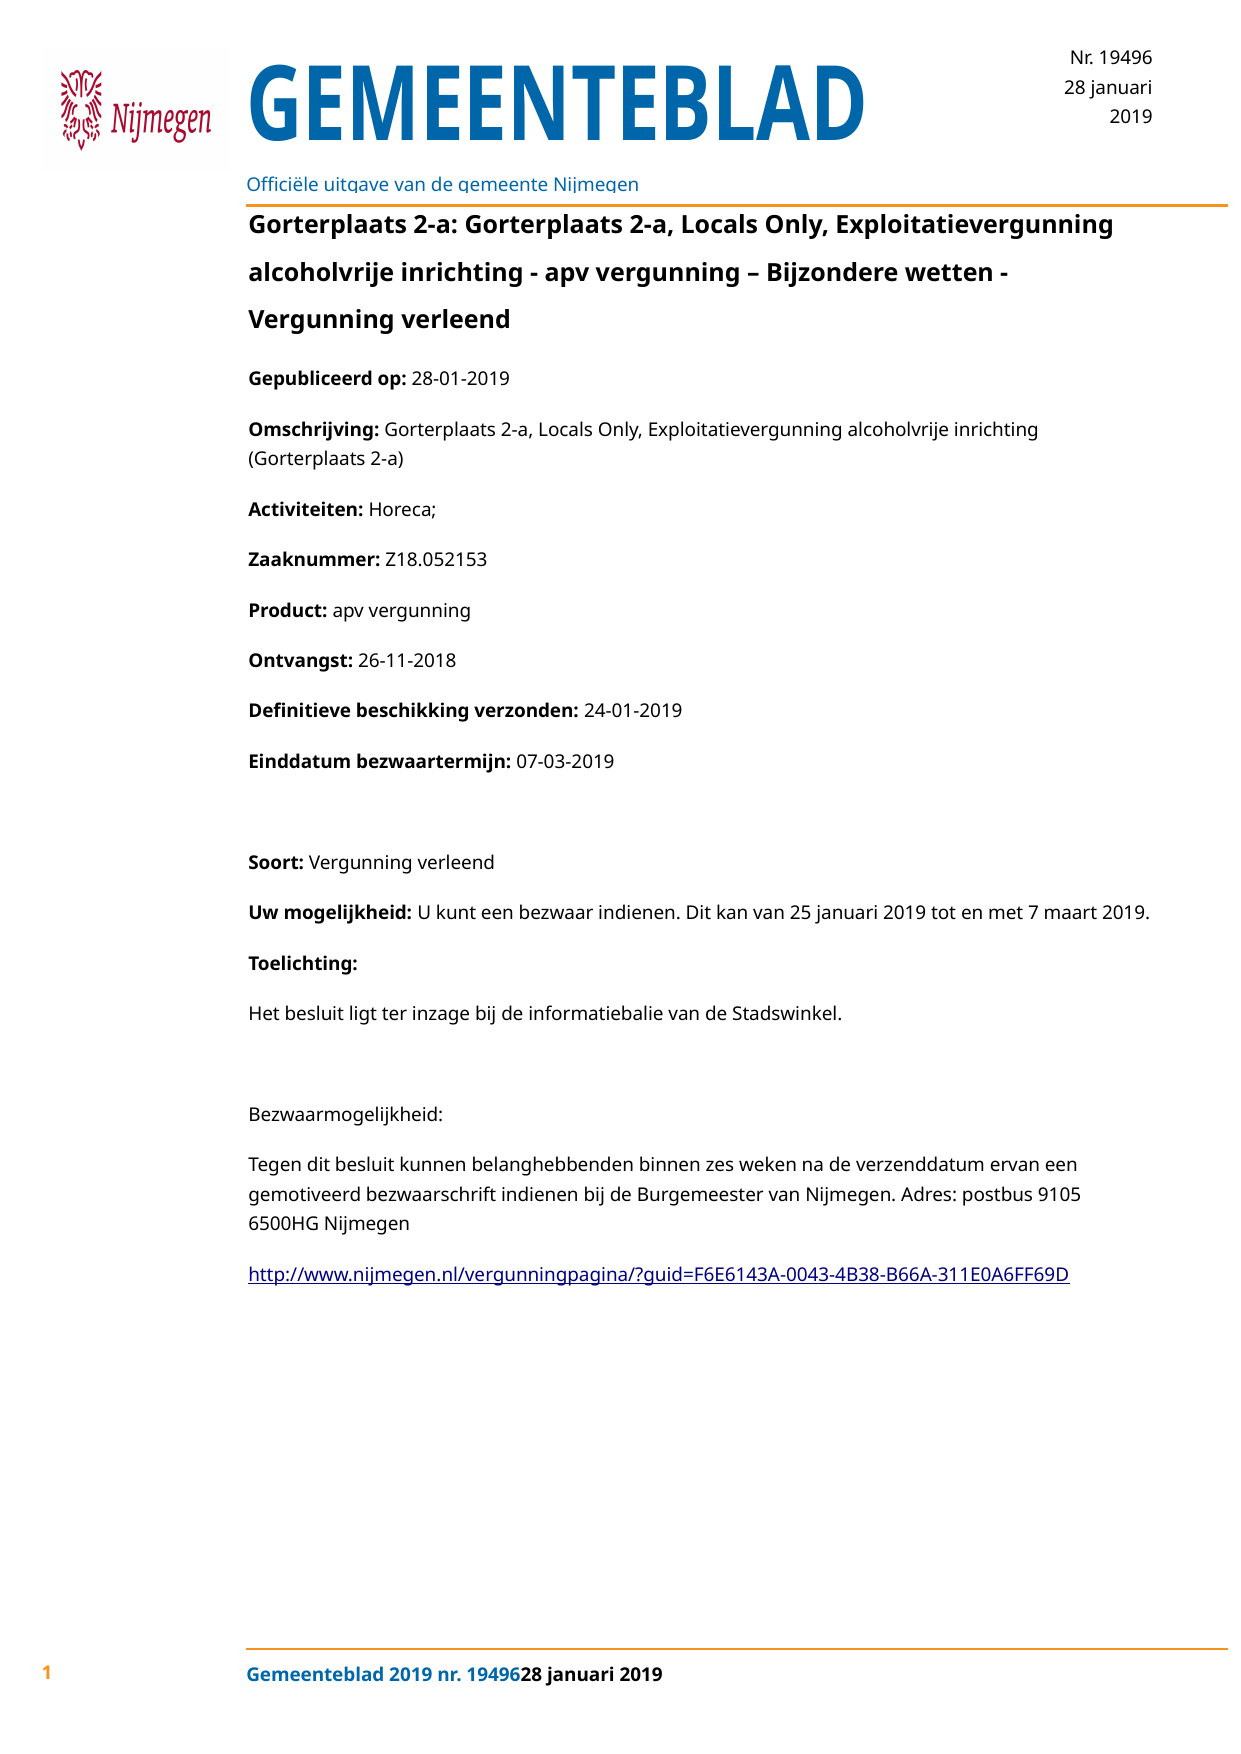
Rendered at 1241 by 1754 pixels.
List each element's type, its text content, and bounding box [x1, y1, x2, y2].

text Uw mogelijkheid: U kunt een bezwaar indienen. Dit kan van 25 januari 2019 tot en met 7 maart 2019. [248, 899, 1152, 925]
picture [41, 47, 231, 172]
text Einddatum bezwaartermijn: 07-03-2019 [248, 748, 1152, 774]
text Gorterplaats 2-a: Gorterplaats 2-a, Locals Only, Exploitatievergunning alcoholvrije inrichting - apv vergunning – Bijzondere wetten - Vergunning verleend [248, 207, 1152, 336]
text Tegen dit besluit kunnen belanghebbenden binnen zes weken na de verzenddatum ervan een gemotiveerd bezwaarschrift indienen bij de Burgemeester van Nijmegen. Adres: postbus 9105 6500HG Nijmegen [248, 1151, 1152, 1236]
text Omschrijving: Gorterplaats 2-a, Locals Only, Exploitatievergunning alcoholvrije inrichting (Gorterplaats 2-a) [248, 416, 1152, 471]
text Bezwaarmogelijkheid: [248, 1101, 1152, 1127]
text Product: apv vergunning [248, 597, 1152, 622]
text Zaaknummer: Z18.052153 [248, 546, 1152, 572]
text Definitieve beschikking verzonden: 24-01-2019 [248, 698, 1152, 723]
text http://www.nijmegen.nl/vergunningpagina/?guid=F6E6143A-0043-4B38-B66A-311E0A6FF69D [248, 1261, 1152, 1287]
text Ontvangst: 26-11-2018 [248, 647, 1152, 673]
text Soort: Vergunning verleend [248, 849, 1152, 874]
text Gepubliceerd op: 28-01-2019 [248, 366, 1152, 391]
text Activiteiten: Horeca; [248, 496, 1152, 522]
text Het besluit ligt ter inzage bij de informatiebalie van de Stadswinkel. [248, 1000, 1152, 1026]
text Toelichting: [248, 950, 1152, 975]
